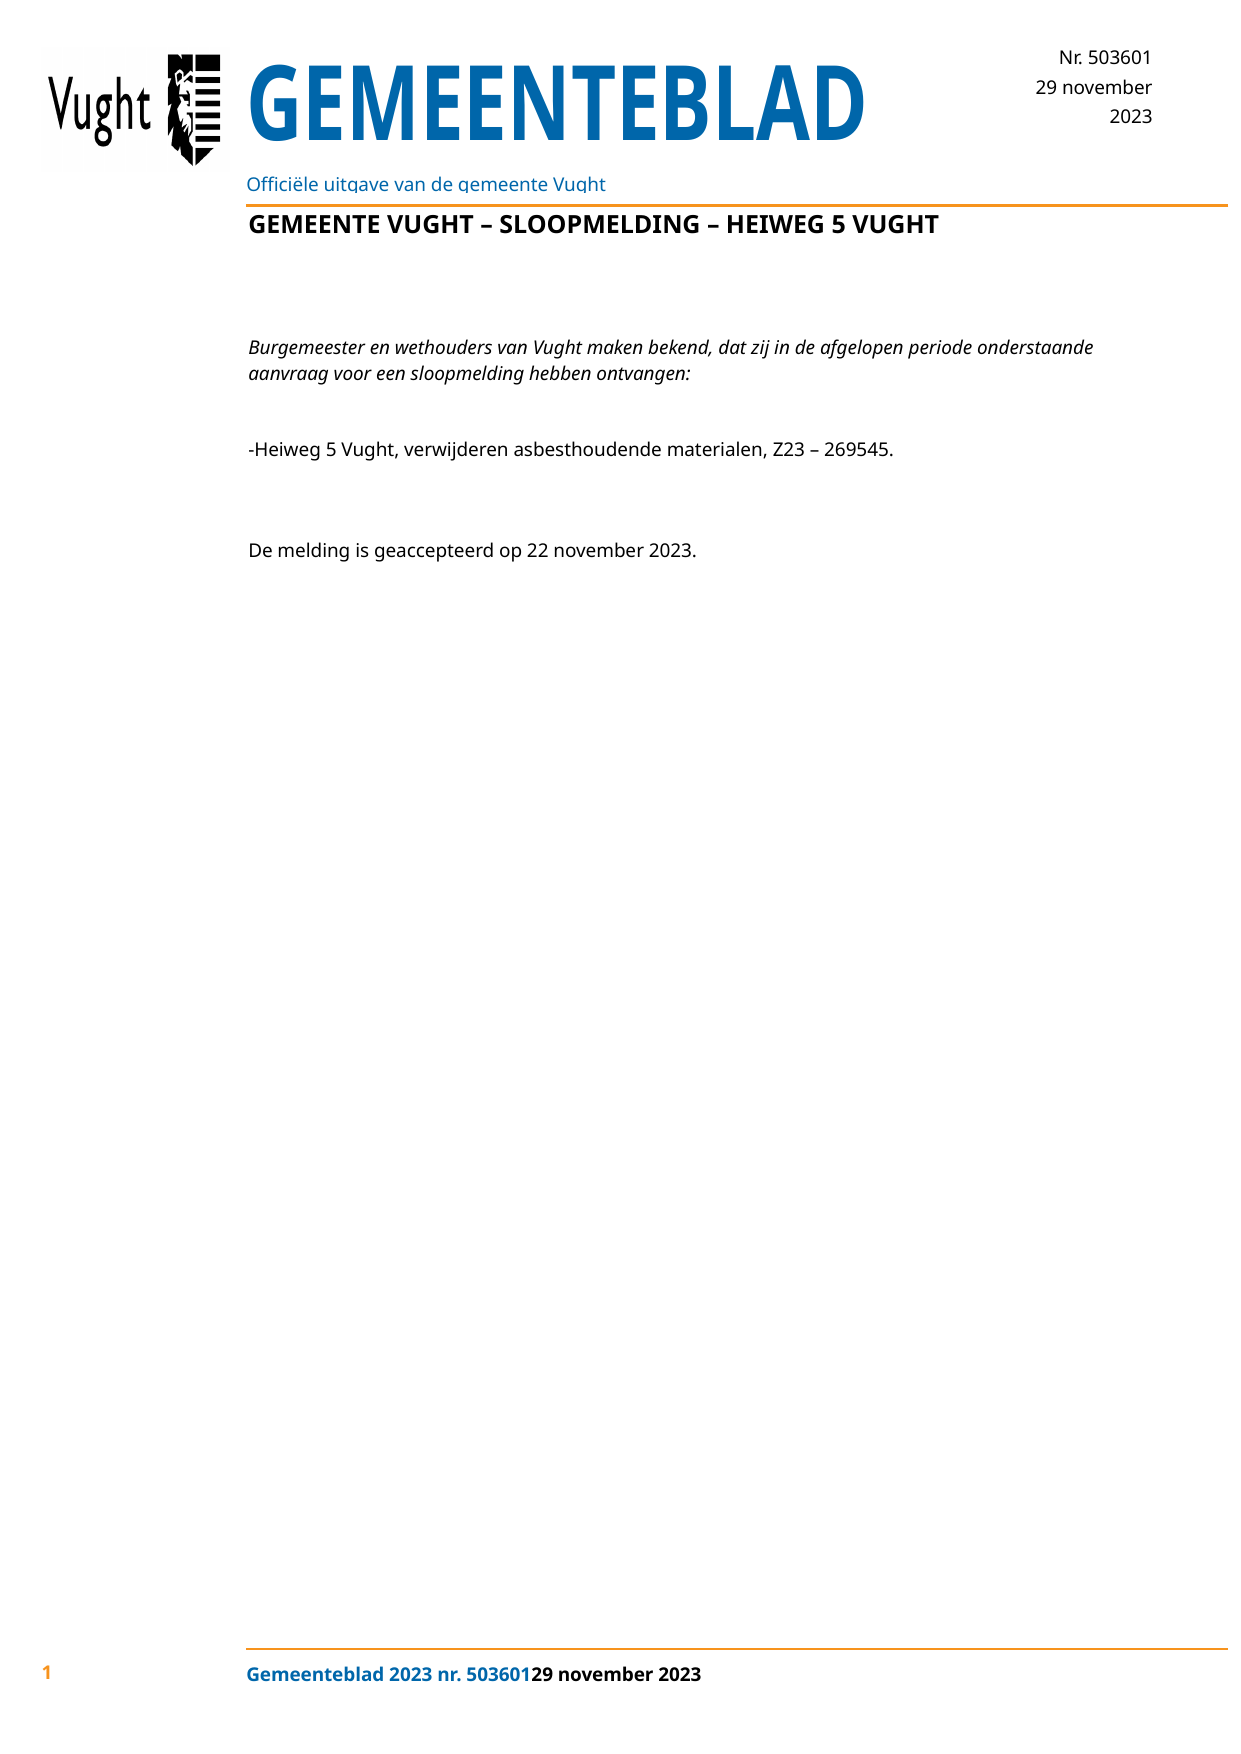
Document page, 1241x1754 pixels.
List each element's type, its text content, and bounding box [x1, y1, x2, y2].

text Burgemeester en wethouders van Vught maken bekend, dat zij in de afgelopen periode onderstaande aanvraag voor een sloopmelding hebben ontvangen: [248, 334, 1152, 386]
picture [41, 47, 231, 172]
text GEMEENTE VUGHT – SLOOPMELDING – HEIWEG 5 VUGHT [248, 207, 1152, 241]
text De melding is geaccepteerd op 22 november 2023. [248, 537, 1152, 563]
text -Heiweg 5 Vught, verwijderen asbesthoudende materialen, Z23 – 269545. [248, 436, 1152, 462]
